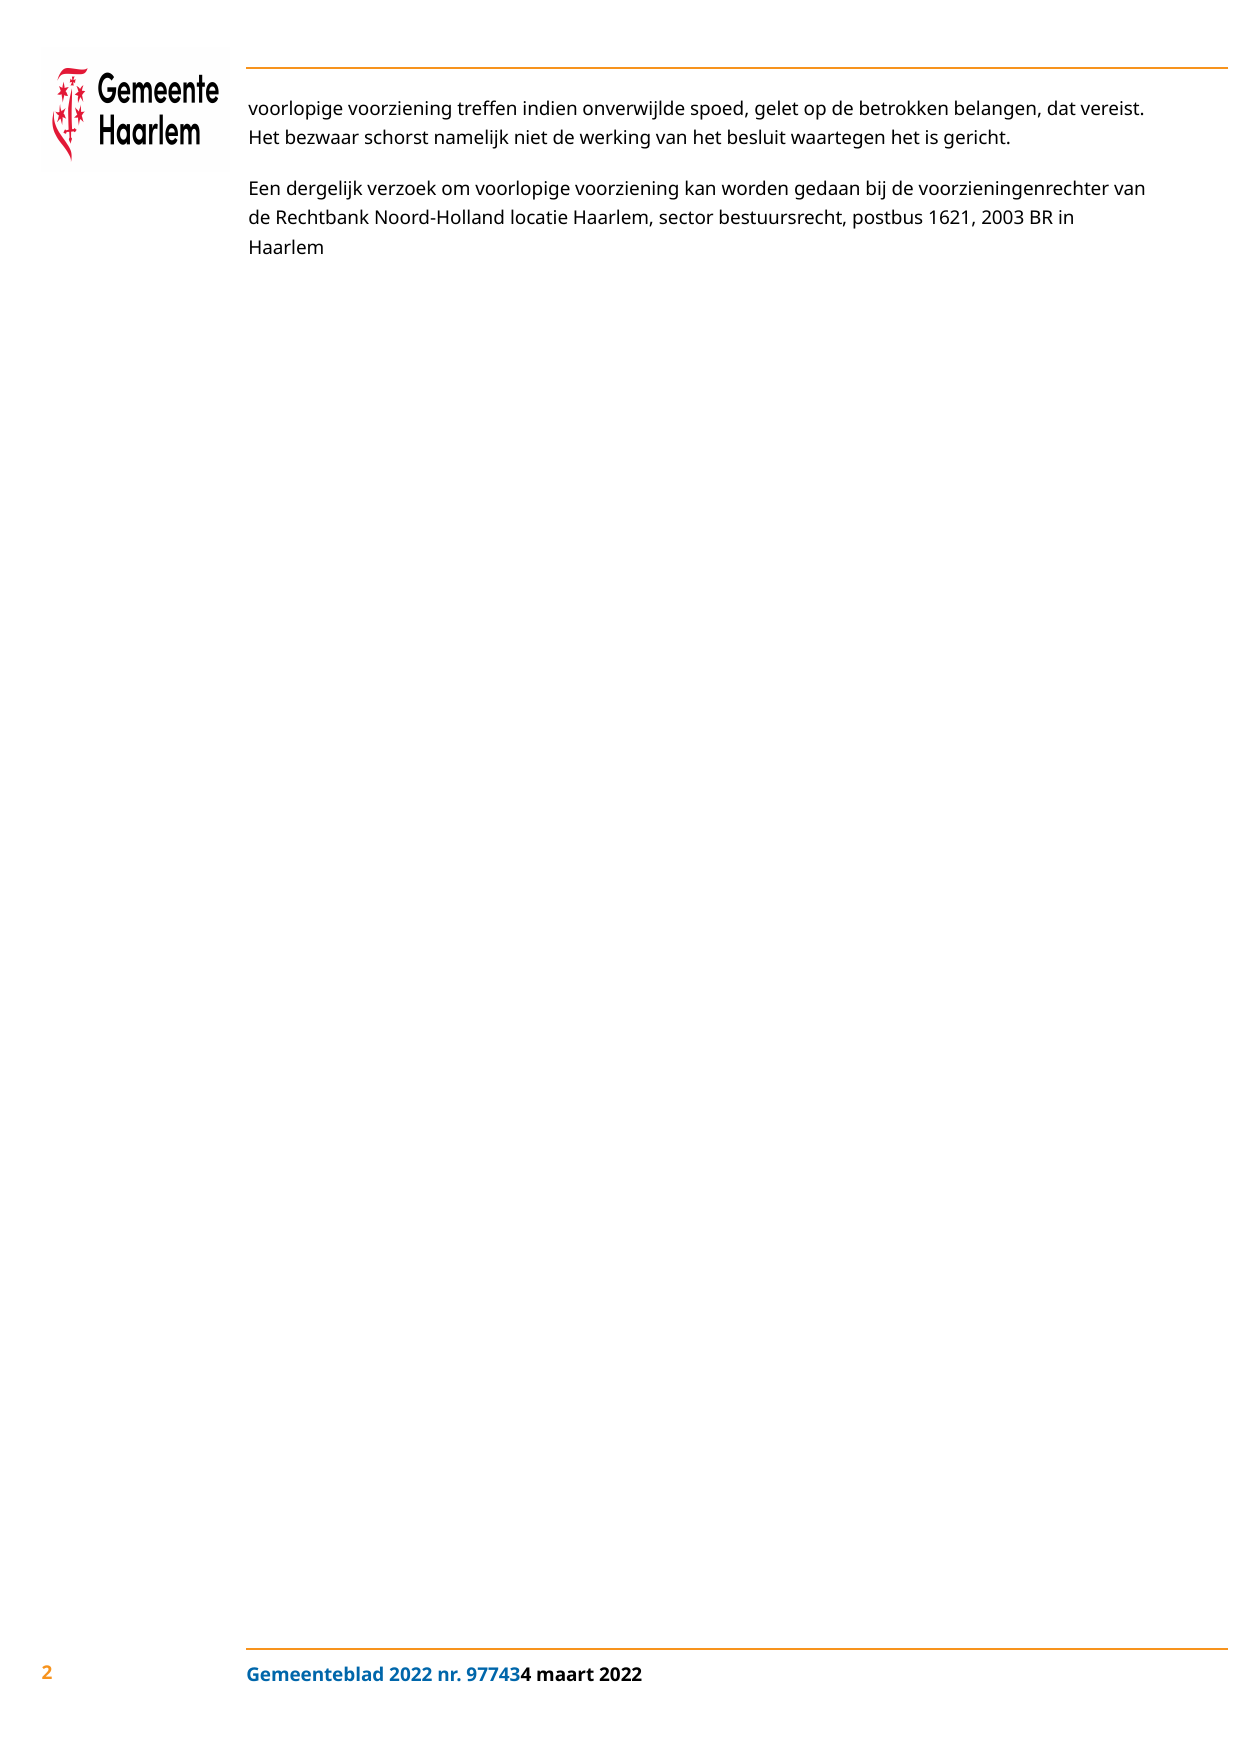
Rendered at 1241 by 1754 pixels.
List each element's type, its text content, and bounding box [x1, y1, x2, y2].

text Een dergelijk verzoek om voorlopige voorziening kan worden gedaan bij de voorzieningenrechter van de Rechtbank Noord-Holland locatie Haarlem, sector bestuursrecht, postbus 1621, 2003 BR in Haarlem [248, 175, 1152, 260]
text voorlopige voorziening treffen indien onverwijlde spoed, gelet op de betrokken belangen, dat vereist. Het bezwaar schorst namelijk niet de werking van het besluit waartegen het is gericht. [248, 95, 1152, 150]
picture [41, 47, 231, 172]
